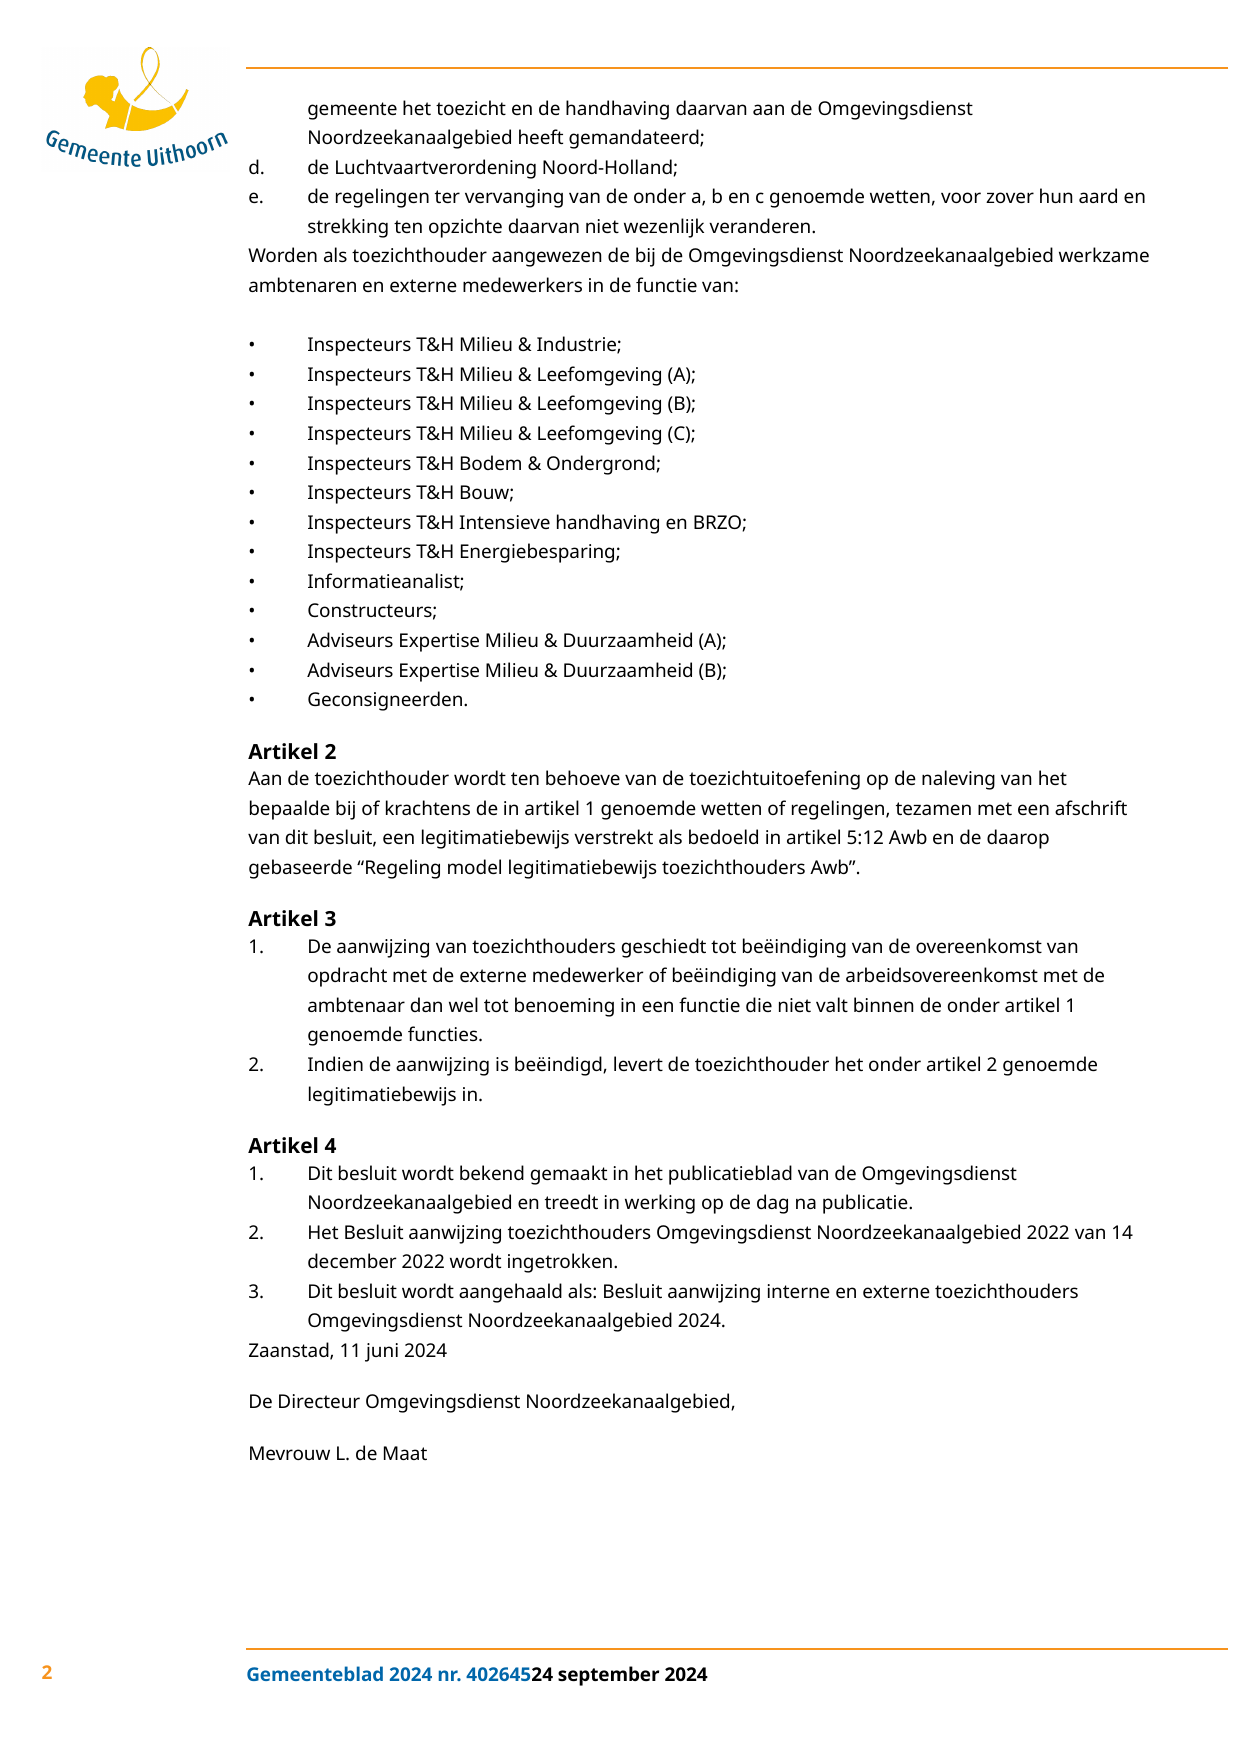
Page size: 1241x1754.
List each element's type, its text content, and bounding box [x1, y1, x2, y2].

list Inspecteurs T&H Milieu & Leefomgeving (B); [248, 391, 1152, 416]
text Artikel 4 [248, 1131, 1152, 1160]
list Dit besluit wordt bekend gemaakt in het publicatieblad van de Omgevingsdienst Noordzeekanaalgebied en treedt in werking op de dag na publicatie. [248, 1160, 1152, 1215]
list Inspecteurs T&H Milieu & Leefomgeving (A); [248, 361, 1152, 387]
list Adviseurs Expertise Milieu & Duurzaamheid (A); [248, 627, 1152, 653]
list Adviseurs Expertise Milieu & Duurzaamheid (B); [248, 657, 1152, 683]
list de regelingen ter vervanging van de onder a, b en c genoemde wetten, voor zover hun aard en strekking ten opzichte daarvan niet wezenlijk veranderen. [248, 183, 1152, 239]
list Inspecteurs T&H Bouw; [248, 479, 1152, 505]
list Inspecteurs T&H Milieu & Industrie; [248, 331, 1152, 357]
list Inspecteurs T&H Energiebesparing; [248, 538, 1152, 564]
list Informatieanalist; [248, 568, 1152, 594]
list de Luchtvaartverordening Noord-Holland; [248, 154, 1152, 180]
list Inspecteurs T&H Milieu & Leefomgeving (C); [248, 420, 1152, 446]
list Inspecteurs T&H Bodem & Ondergrond; [248, 450, 1152, 476]
text Worden als toezichthouder aangewezen de bij de Omgevingsdienst Noordzeekanaalgebied werkzame ambtenaren en externe medewerkers in de functie van: [248, 243, 1152, 298]
picture [41, 47, 231, 172]
text Artikel 3 [248, 904, 1152, 933]
list gemeente het toezicht en de handhaving daarvan aan de Omgevingsdienst Noordzeekanaalgebied heeft gemandateerd; [248, 95, 1152, 150]
list Geconsigneerden. [248, 686, 1152, 712]
list De aanwijzing van toezichthouders geschiedt tot beëindiging van de overeenkomst van opdracht met de externe medewerker of beëindiging van de arbeidsovereenkomst met de ambtenaar dan wel tot benoeming in een functie die niet valt binnen de onder artikel 1 genoemde functies. [248, 933, 1152, 1047]
text Aan de toezichthouder wordt ten behoeve van de toezichtuitoefening op de naleving van het bepaalde bij of krachtens de in artikel 1 genoemde wetten of regelingen, tezamen met een afschrift van dit besluit, een legitimatiebewijs verstrekt als bedoeld in artikel 5:12 Awb en de daarop gebaseerde “Regeling model legitimatiebewijs toezichthouders Awb”. [248, 765, 1152, 880]
text Artikel 2 [248, 737, 1152, 765]
text Mevrouw L. de Maat [248, 1440, 1152, 1466]
list Inspecteurs T&H Intensieve handhaving en BRZO; [248, 509, 1152, 535]
list Dit besluit wordt aangehaald als: Besluit aanwijzing interne en externe toezichthouders Omgevingsdienst Noordzeekanaalgebied 2024. [248, 1278, 1152, 1333]
list Constructeurs; [248, 598, 1152, 623]
text Zaanstad, 11 juni 2024 [248, 1337, 1152, 1363]
list Het Besluit aanwijzing toezichthouders Omgevingsdienst Noordzeekanaalgebied 2022 van 14 december 2022 wordt ingetrokken. [248, 1219, 1152, 1274]
text De Directeur Omgevingsdienst Noordzeekanaalgebied, [248, 1389, 1152, 1414]
list Indien de aanwijzing is beëindigd, levert de toezichthouder het onder artikel 2 genoemde legitimatiebewijs in. [248, 1051, 1152, 1107]
